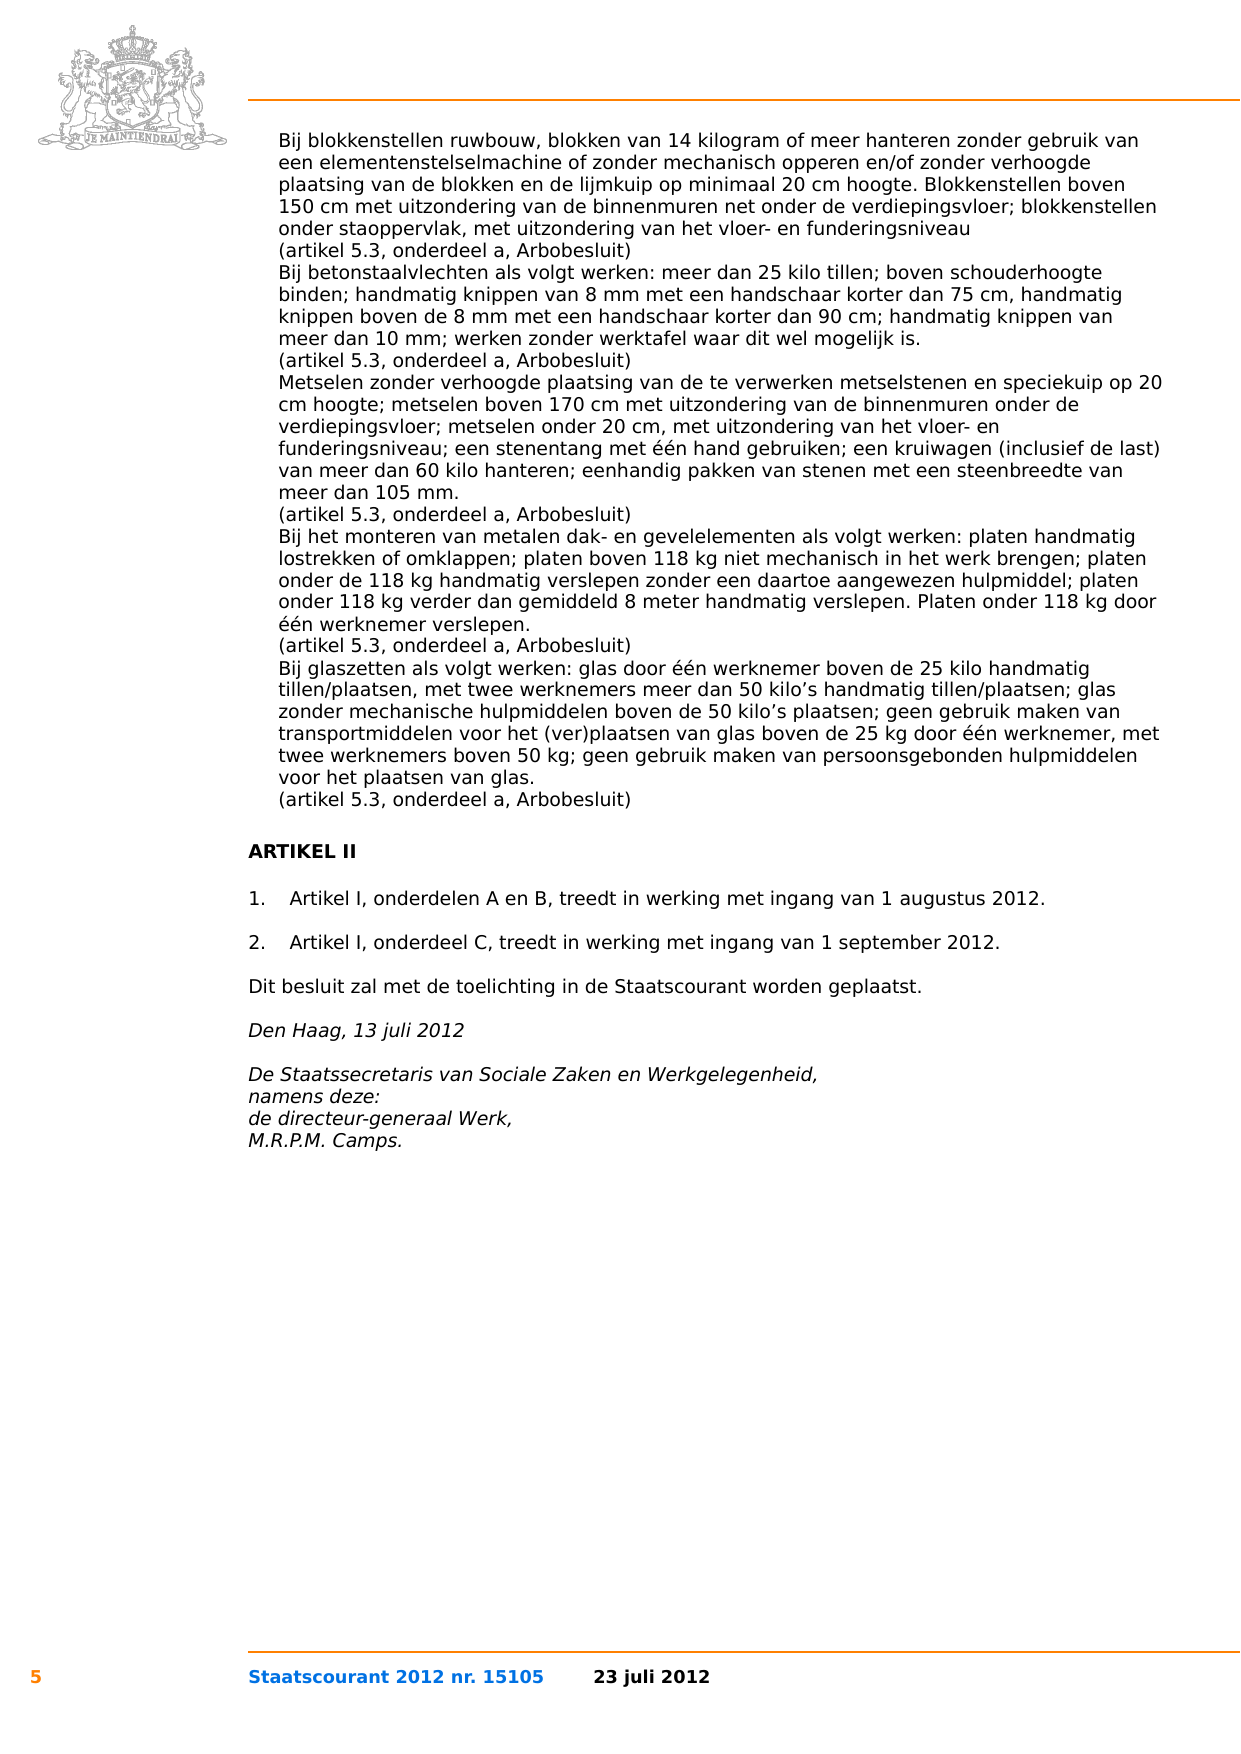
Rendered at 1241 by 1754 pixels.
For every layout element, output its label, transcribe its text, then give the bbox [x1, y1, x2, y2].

text Bij blokkenstellen ruwbouw, blokken van 14 kilogram of meer hanteren zonder gebruik van een elementenstelselmachine of zonder mechanisch opperen en/of zonder verhoogde plaatsing van de blokken en de lijmkuip op minimaal 20 cm hoogte. Blokkenstellen boven 150 cm met uitzondering van de binnenmuren net onder de verdiepingsvloer; blokkenstellen onder staoppervlak, met uitzondering van het vloer- en funderingsniveau [278, 130, 1163, 240]
subtitle ARTIKEL II [248, 841, 1163, 863]
text (artikel 5.3, onderdeel a, Arbobesluit) [278, 350, 1163, 372]
text De Staatssecretaris van Sociale Zaken en Werkgelegenheid, namens deze: de directeur-generaal Werk, M.R.P.M. Camps. [248, 1064, 1163, 1152]
text Bij betonstaalvlechten als volgt werken: meer dan 25 kilo tillen; boven schouderhoogte binden; handmatig knippen van 8 mm met een handschaar korter dan 75 cm, handmatig knippen boven de 8 mm met een handschaar korter dan 90 cm; handmatig knippen van meer dan 10 mm; werken zonder werktafel waar dit wel mogelijk is. [278, 262, 1163, 350]
text (artikel 5.3, onderdeel a, Arbobesluit) [278, 240, 1163, 262]
text Den Haag, 13 juli 2012 [248, 1020, 1163, 1042]
text 1. Artikel I, onderdelen A en B, treedt in werking met ingang van 1 augustus 2012. [248, 888, 1163, 910]
text Dit besluit zal met de toelichting in de Staatscourant worden geplaatst. [248, 976, 1163, 998]
text Metselen zonder verhoogde plaatsing van de te verwerken metselstenen en speciekuip op 20 cm hoogte; metselen boven 170 cm met uitzondering van de binnenmuren onder de verdiepingsvloer; metselen onder 20 cm, met uitzondering van het vloer- en funderingsniveau; een stenentang met één hand gebruiken; een kruiwagen (inclusief de last) van meer dan 60 kilo hanteren; eenhandig pakken van stenen met een steenbreedte van meer dan 105 mm. [278, 372, 1163, 503]
picture [38, 25, 227, 150]
text Bij het monteren van metalen dak- en gevelelementen als volgt werken: platen handmatig lostrekken of omklappen; platen boven 118 kg niet mechanisch in het werk brengen; platen onder de 118 kg handmatig verslepen zonder een daartoe aangewezen hulpmiddel; platen onder 118 kg verder dan gemiddeld 8 meter handmatig verslepen. Platen onder 118 kg door één werknemer verslepen. [278, 526, 1163, 635]
text 2. Artikel I, onderdeel C, treedt in werking met ingang van 1 september 2012. [248, 932, 1163, 954]
text Bij glaszetten als volgt werken: glas door één werknemer boven de 25 kilo handmatig tillen/plaatsen, met twee werknemers meer dan 50 kilo’s handmatig tillen/plaatsen; glas zonder mechanische hulpmiddelen boven de 50 kilo’s plaatsen; geen gebruik maken van transportmiddelen voor het (ver)plaatsen van glas boven de 25 kg door één werknemer, met twee werknemers boven 50 kg; geen gebruik maken van persoonsgebonden hulpmiddelen voor het plaatsen van glas. [278, 657, 1163, 789]
text (artikel 5.3, onderdeel a, Arbobesluit) [278, 635, 1163, 657]
text (artikel 5.3, onderdeel a, Arbobesluit) [278, 789, 1163, 811]
text (artikel 5.3, onderdeel a, Arbobesluit) [278, 503, 1163, 526]
